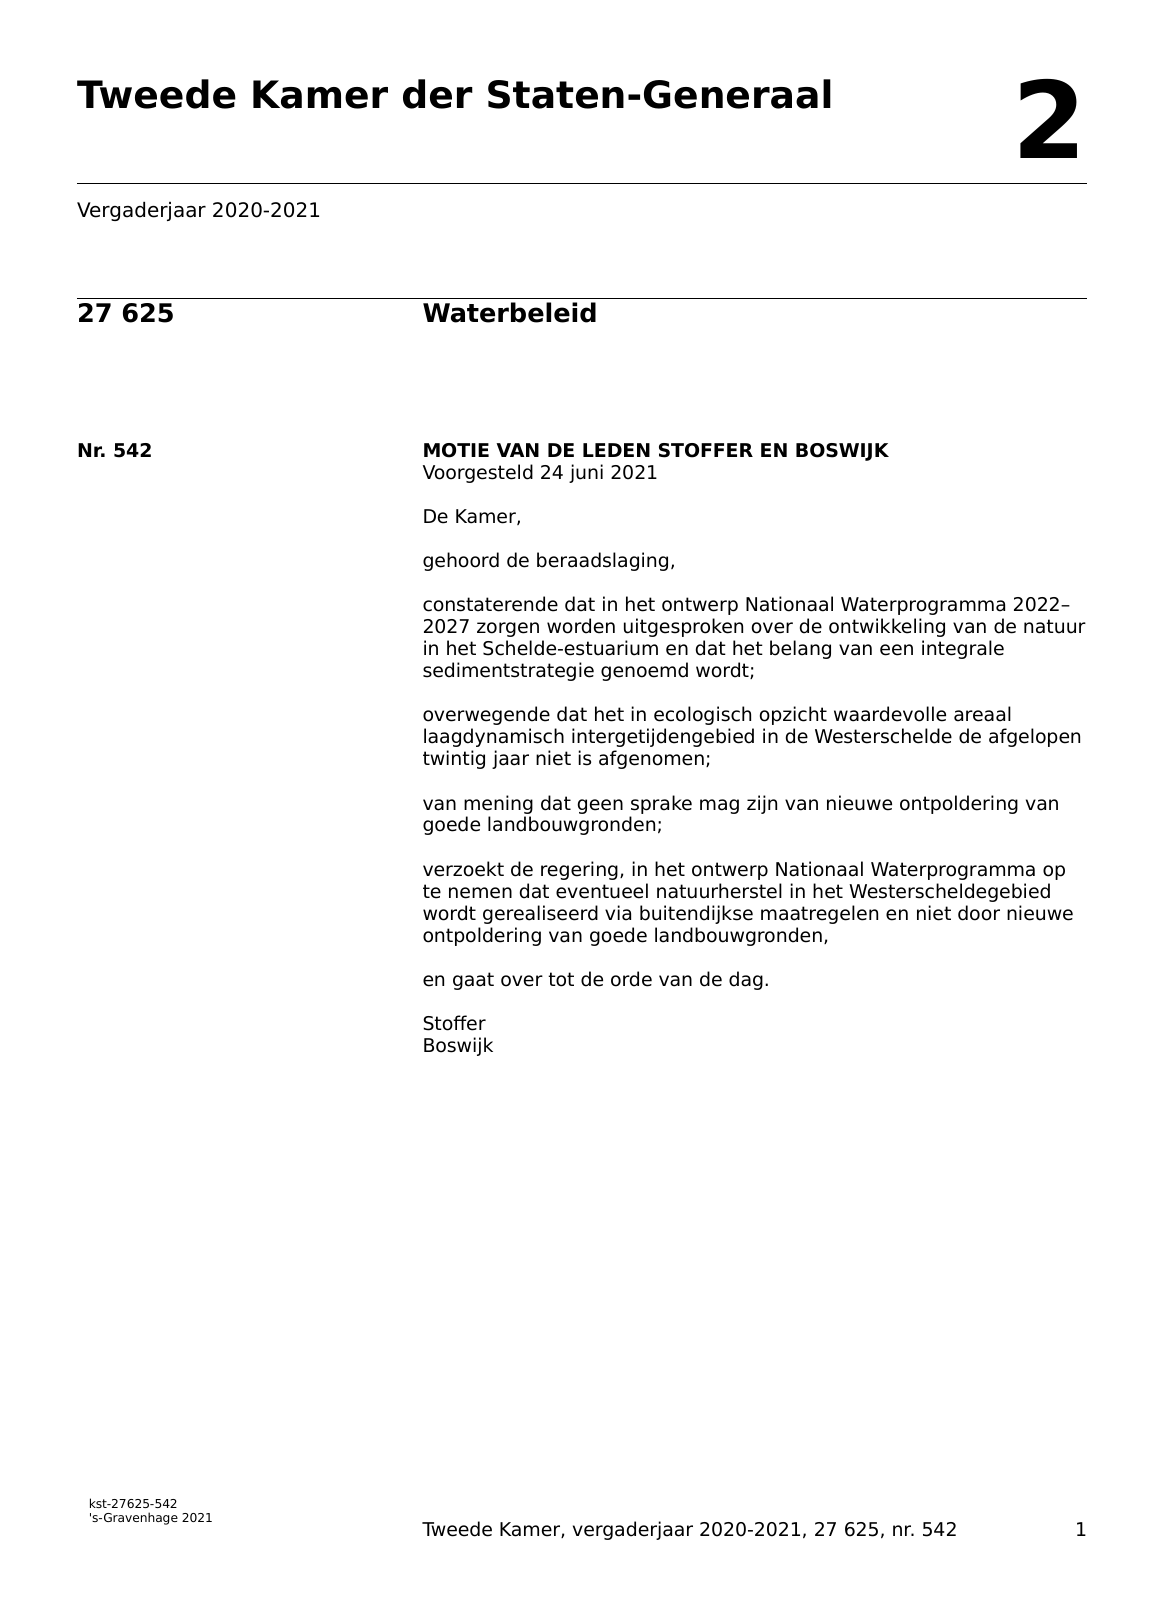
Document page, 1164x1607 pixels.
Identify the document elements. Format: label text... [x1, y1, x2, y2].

table_cell Vergaderjaar 2020-2021 [77, 184, 1087, 298]
text kst-27625-542 [88, 1497, 323, 1511]
table_header Tweede Kamer der Staten-Generaal [77, 59, 886, 183]
text Voorgesteld 24 juni 2021 [422, 462, 1087, 484]
text Stoffer [422, 1013, 1087, 1035]
text van mening dat geen sprake mag zijn van nieuwe ontpoldering van goede landbouwgronden; [422, 792, 1087, 836]
text constaterende dat in het ontwerp Nationaal Waterprogramma 2022–2027 zorgen worden uitgesproken over de ontwikkeling van de natuur in het Schelde-estuarium en dat het belang van een integrale sedimentstrategie genoemd wordt; [422, 594, 1087, 682]
text verzoekt de regering, in het ontwerp Nationaal Waterprogramma op te nemen dat eventueel natuurherstel in het Westerscheldegebied wordt gerealiseerd via buitendijkse maatregelen en niet door nieuwe ontpoldering van goede landbouwgronden, [422, 858, 1087, 946]
text De Kamer, [422, 506, 1087, 528]
table_header 2 [886, 59, 1087, 183]
text Boswijk [422, 1035, 1087, 1057]
text en gaat over tot de orde van de dag. [422, 969, 1087, 991]
text gehoord de beraadslaging, [422, 550, 1087, 572]
subtitle 27 625 Waterbeleid [77, 299, 1087, 329]
subtitle Nr. 542 MOTIE VAN DE LEDEN STOFFER EN BOSWIJK [77, 440, 1087, 462]
text overwegende dat het in ecologisch opzicht waardevolle areaal laagdynamisch intergetijdengebied in de Westerschelde de afgelopen twintig jaar niet is afgenomen; [422, 704, 1087, 770]
text 's-Gravenhage 2021 [88, 1511, 323, 1525]
